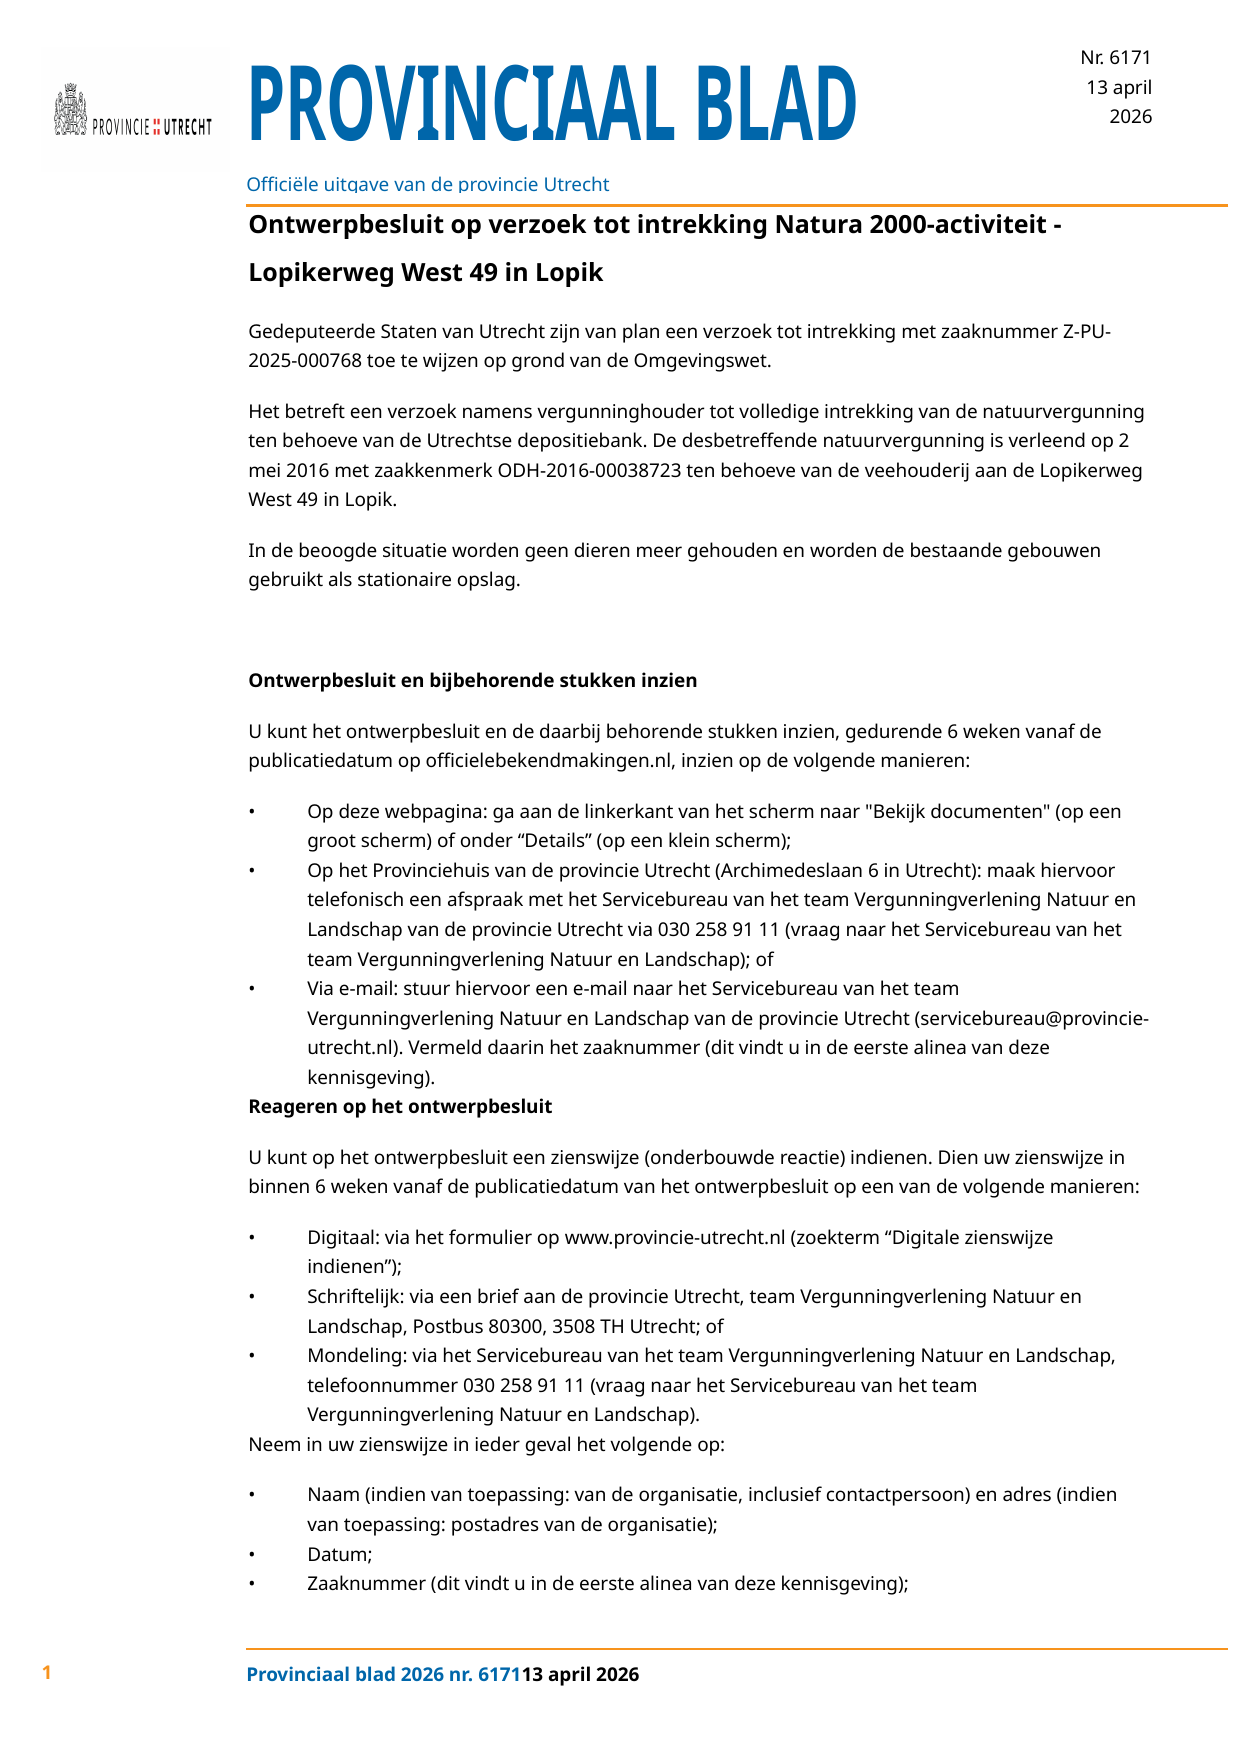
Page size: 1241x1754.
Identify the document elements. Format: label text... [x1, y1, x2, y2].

text Gedeputeerde Staten van Utrecht zijn van plan een verzoek tot intrekking met zaaknummer Z-PU-2025-000768 toe te wijzen op grond van de Omgevingswet. [248, 318, 1152, 373]
list Naam (indien van toepassing: van de organisatie, inclusief contactpersoon) en adres (indien van toepassing: postadres van de organisatie); [248, 1482, 1152, 1537]
list Via e-mail: stuur hiervoor een e-mail naar het Servicebureau van het team Vergunningverlening Natuur en Landschap van de provincie Utrecht (servicebureau@provincie-utrecht.nl). Vermeld daarin het zaaknummer (dit vindt u in de eerste alinea van deze kennisgeving). [248, 975, 1152, 1090]
text Ontwerpbesluit op verzoek tot intrekking Natura 2000-activiteit - Lopikerweg West 49 in Lopik [248, 207, 1152, 288]
picture [41, 47, 231, 172]
text U kunt op het ontwerpbesluit een zienswijze (onderbouwde reactie) indienen. Dien uw zienswijze in binnen 6 weken vanaf de publicatiedatum van het ontwerpbesluit op een van de volgende manieren: [248, 1144, 1152, 1199]
list Digitaal: via het formulier op www.provincie-utrecht.nl (zoekterm “Digitale zienswijze indienen”); [248, 1224, 1152, 1279]
text Het betreft een verzoek namens vergunninghouder tot volledige intrekking van de natuurvergunning ten behoeve van de Utrechtse depositiebank. De desbetreffende natuurvergunning is verleend op 2 mei 2016 met zaakkenmerk ODH-2016-00038723 ten behoeve van de veehouderij aan de Lopikerweg West 49 in Lopik. [248, 398, 1152, 512]
text U kunt het ontwerpbesluit en de daarbij behorende stukken inzien, gedurende 6 weken vanaf de publicatiedatum op officielebekendmakingen.nl, inzien op de volgende manieren: [248, 718, 1152, 773]
text Reageren op het ontwerpbesluit [248, 1094, 1152, 1119]
list Op deze webpagina: ga aan de linkerkant van het scherm naar "Bekijk documenten" (op een groot scherm) of onder “Details” (op een klein scherm); [248, 798, 1152, 853]
list Schriftelijk: via een brief aan de provincie Utrecht, team Vergunningverlening Natuur en Landschap, Postbus 80300, 3508 TH Utrecht; of [248, 1283, 1152, 1339]
text Ontwerpbesluit en bijbehorende stukken inzien [248, 667, 1152, 693]
list Datum; [248, 1541, 1152, 1567]
list Op het Provinciehuis van de provincie Utrecht (Archimedeslaan 6 in Utrecht): maak hiervoor telefonisch een afspraak met het Servicebureau van het team Vergunningverlening Natuur en Landschap van de provincie Utrecht via 030 258 91 11 (vraag naar het Servicebureau van het team Vergunningverlening Natuur en Landschap); of [248, 857, 1152, 972]
list Mondeling: via het Servicebureau van het team Vergunningverlening Natuur en Landschap, telefoonnummer 030 258 91 11 (vraag naar het Servicebureau van het team Vergunningverlening Natuur en Landschap). [248, 1342, 1152, 1427]
text In de beoogde situatie worden geen dieren meer gehouden en worden de bestaande gebouwen gebruikt als stationaire opslag. [248, 537, 1152, 592]
list Zaaknummer (dit vindt u in de eerste alinea van deze kennisgeving); [248, 1570, 1152, 1596]
text Neem in uw zienswijze in ieder geval het volgende op: [248, 1431, 1152, 1457]
